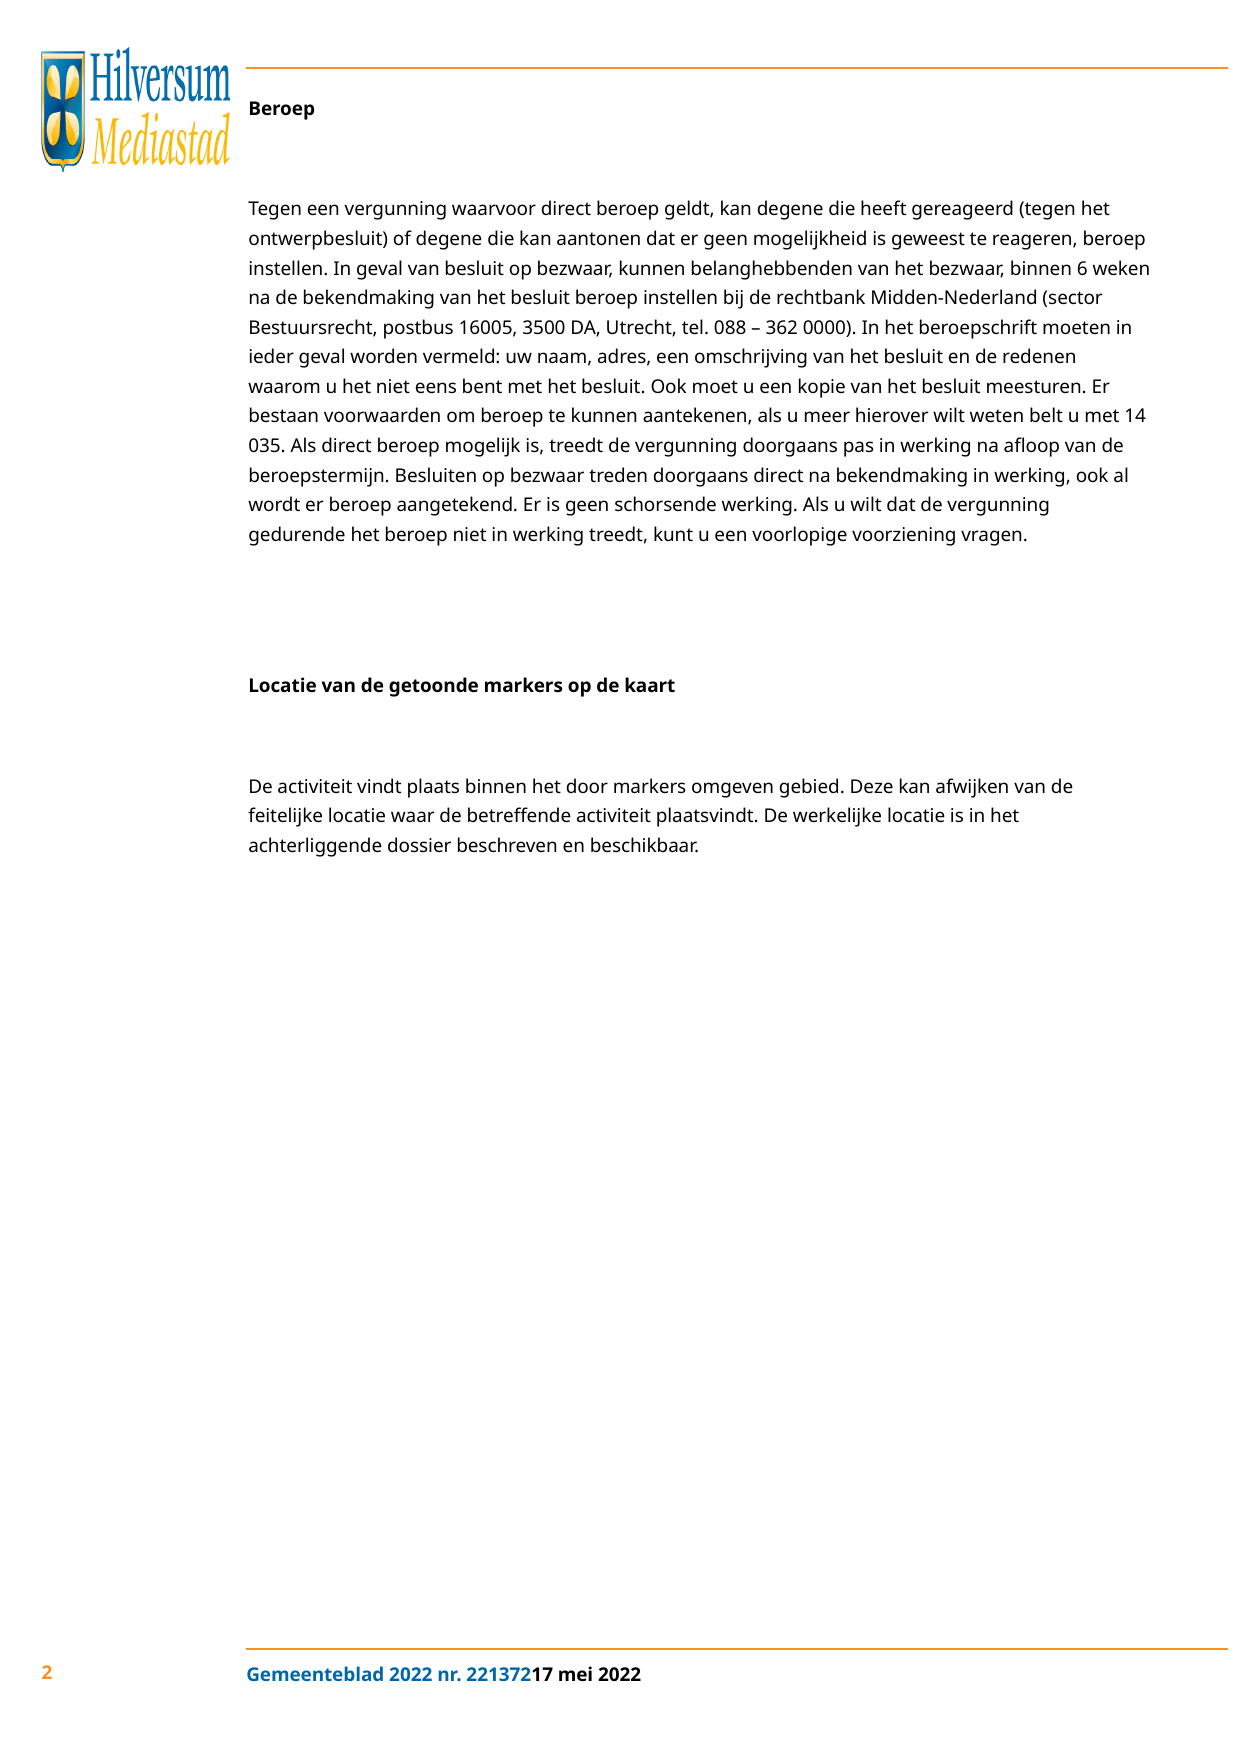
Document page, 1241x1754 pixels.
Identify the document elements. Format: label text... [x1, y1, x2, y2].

text Tegen een vergunning waarvoor direct beroep geldt, kan degene die heeft gereageerd (tegen het ontwerpbesluit) of degene die kan aantonen dat er geen mogelijkheid is geweest te reageren, beroep instellen. In geval van besluit op bezwaar, kunnen belanghebbenden van het bezwaar, binnen 6 weken na de bekendmaking van het besluit beroep instellen bij de rechtbank Midden-Nederland (sector Bestuursrecht, postbus 16005, 3500 DA, Utrecht, tel. 088 – 362 0000). In het beroepschrift moeten in ieder geval worden vermeld: uw naam, adres, een omschrijving van het besluit en de redenen waarom u het niet eens bent met het besluit. Ook moet u een kopie van het besluit meesturen. Er bestaan voorwaarden om beroep te kunnen aantekenen, als u meer hierover wilt weten belt u met 14 035. Als direct beroep mogelijk is, treedt de vergunning doorgaans pas in werking na afloop van de beroepstermijn. Besluiten op bezwaar treden doorgaans direct na bekendmaking in werking, ook al wordt er beroep aangetekend. Er is geen schorsende werking. Als u wilt dat de vergunning gedurende het beroep niet in werking treedt, kunt u een voorlopige voorziening vragen. [248, 196, 1152, 547]
text Beroep [248, 95, 1152, 121]
text Locatie van de getoonde markers op de kaart [248, 672, 1152, 698]
picture [41, 47, 231, 172]
text De activiteit vindt plaats binnen het door markers omgeven gebied. Deze kan afwijken van de feitelijke locatie waar de betreffende activiteit plaatsvindt. De werkelijke locatie is in het achterliggende dossier beschreven en beschikbaar. [248, 773, 1152, 858]
